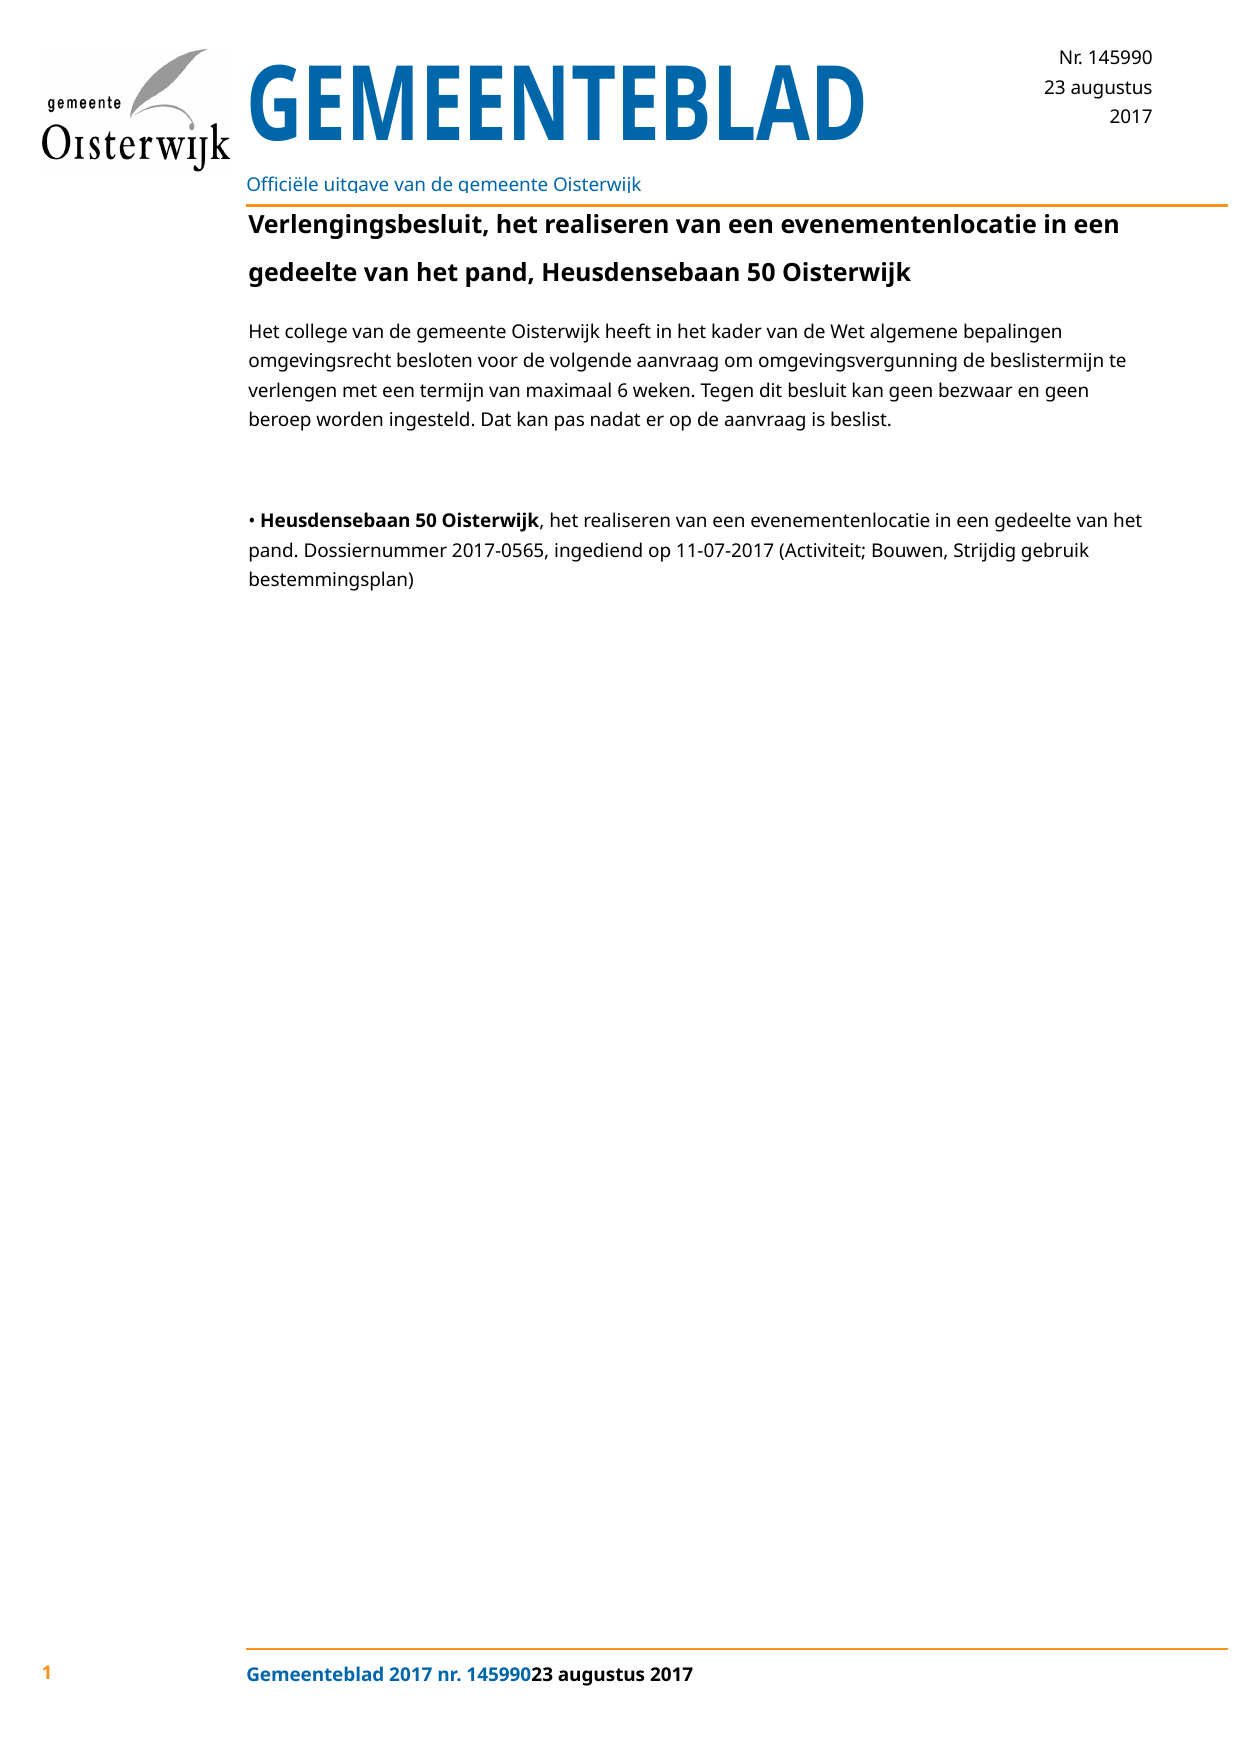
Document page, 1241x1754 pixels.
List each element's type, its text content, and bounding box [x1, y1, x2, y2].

text Het college van de gemeente Oisterwijk heeft in het kader van de Wet algemene bepalingen omgevingsrecht besloten voor de volgende aanvraag om omgevingsvergunning de beslistermijn te verlengen met een termijn van maximaal 6 weken. Tegen dit besluit kan geen bezwaar en geen beroep worden ingesteld. Dat kan pas nadat er op de aanvraag is beslist. [248, 318, 1152, 432]
picture [41, 47, 231, 172]
text • Heusdensebaan 50 Oisterwijk, het realiseren van een evenementenlocatie in een gedeelte van het pand. Dossiernummer 2017-0565, ingediend op 11-07-2017 (Activiteit; Bouwen, Strijdig gebruik bestemmingsplan) [248, 507, 1152, 592]
text Verlengingsbesluit, het realiseren van een evenementenlocatie in een gedeelte van het pand, Heusdensebaan 50 Oisterwijk [248, 207, 1152, 288]
